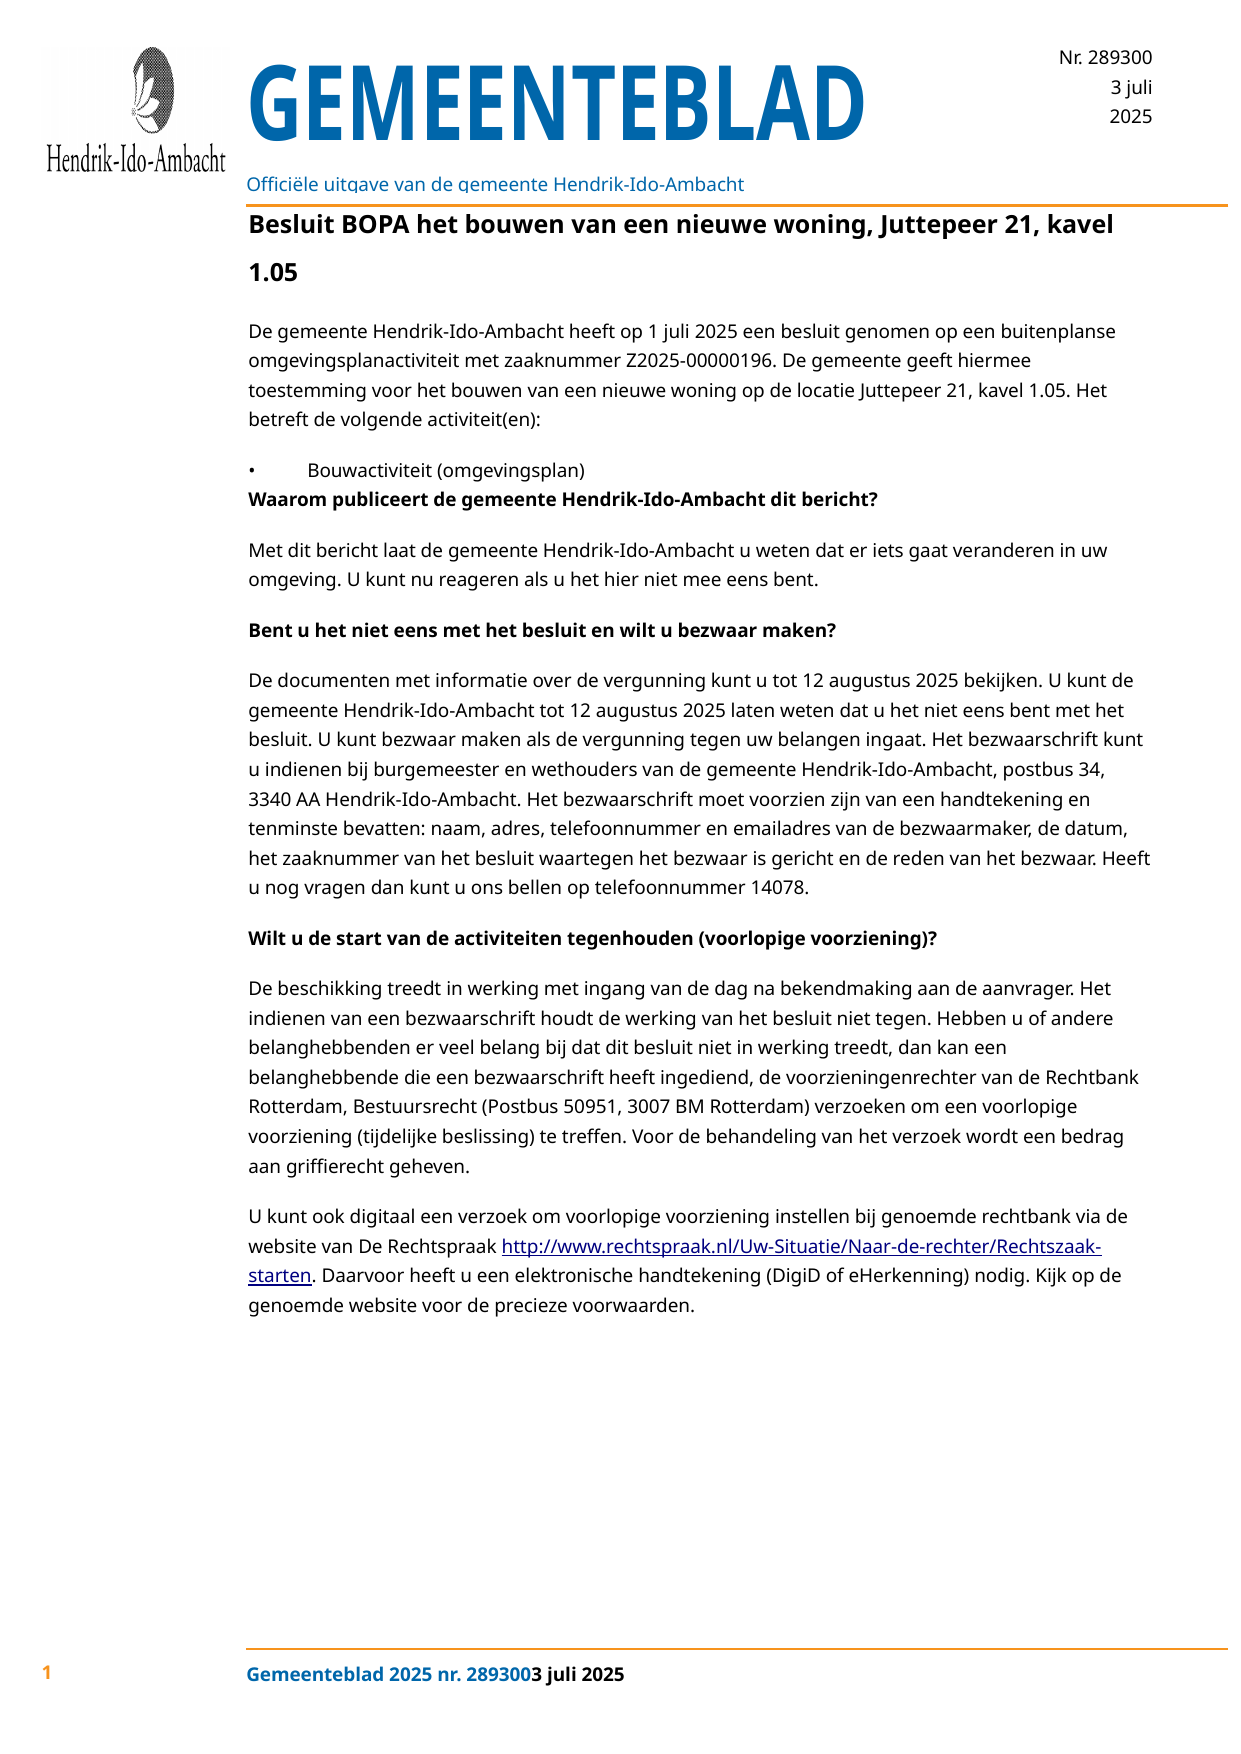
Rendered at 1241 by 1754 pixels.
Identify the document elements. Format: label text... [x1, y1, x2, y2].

text De beschikking treedt in werking met ingang van de dag na bekendmaking aan de aanvrager. Het indienen van een bezwaarschrift houdt de werking van het besluit niet tegen. Hebben u of andere belanghebbenden er veel belang bij dat dit besluit niet in werking treedt, dan kan een belanghebbende die een bezwaarschrift heeft ingediend, de voorzieningenrechter van de Rechtbank Rotterdam, Bestuursrecht (Postbus 50951, 3007 BM Rotterdam) verzoeken om een voorlopige voorziening (tijdelijke beslissing) te treffen. Voor de behandeling van het verzoek wordt een bedrag aan griffierecht geheven. [248, 975, 1152, 1179]
text Wilt u de start van de activiteiten tegenhouden (voorlopige voorziening)? [248, 925, 1152, 951]
text Bent u het niet eens met het besluit en wilt u bezwaar maken? [248, 617, 1152, 643]
text Waarom publiceert de gemeente Hendrik-Ido-Ambacht dit bericht? [248, 487, 1152, 512]
text Met dit bericht laat de gemeente Hendrik-Ido-Ambacht u weten dat er iets gaat veranderen in uw omgeving. U kunt nu reageren als u het hier niet mee eens bent. [248, 537, 1152, 592]
picture [41, 47, 231, 172]
text U kunt ook digitaal een verzoek om voorlopige voorziening instellen bij genoemde rechtbank via de website van De Rechtspraak http://www.rechtspraak.nl/Uw-Situatie/Naar-de-rechter/Rechtszaak-starten. Daarvoor heeft u een elektronische handtekening (DigiD of eHerkenning) nodig. Kijk op de genoemde website voor de precieze voorwaarden. [248, 1203, 1152, 1318]
text Besluit BOPA het bouwen van een nieuwe woning, Juttepeer 21, kavel 1.05 [248, 207, 1152, 288]
text De gemeente Hendrik-Ido-Ambacht heeft op 1 juli 2025 een besluit genomen op een buitenplanse omgevingsplanactiviteit met zaaknummer Z2025-00000196. De gemeente geeft hiermee toestemming voor het bouwen van een nieuwe woning op de locatie Juttepeer 21, kavel 1.05. Het betreft de volgende activiteit(en): [248, 318, 1152, 432]
text De documenten met informatie over de vergunning kunt u tot 12 augustus 2025 bekijken. U kunt de gemeente Hendrik-Ido-Ambacht tot 12 augustus 2025 laten weten dat u het niet eens bent met het besluit. U kunt bezwaar maken als de vergunning tegen uw belangen ingaat. Het bezwaarschrift kunt u indienen bij burgemeester en wethouders van de gemeente Hendrik-Ido-Ambacht, postbus 34, 3340 AA Hendrik-Ido-Ambacht. Het bezwaarschrift moet voorzien zijn van een handtekening en tenminste bevatten: naam, adres, telefoonnummer en emailadres van de bezwaarmaker, de datum, het zaaknummer van het besluit waartegen het bezwaar is gericht en de reden van het bezwaar. Heeft u nog vragen dan kunt u ons bellen op telefoonnummer 14078. [248, 667, 1152, 900]
list Bouwactiviteit (omgevingsplan) [248, 457, 1152, 483]
